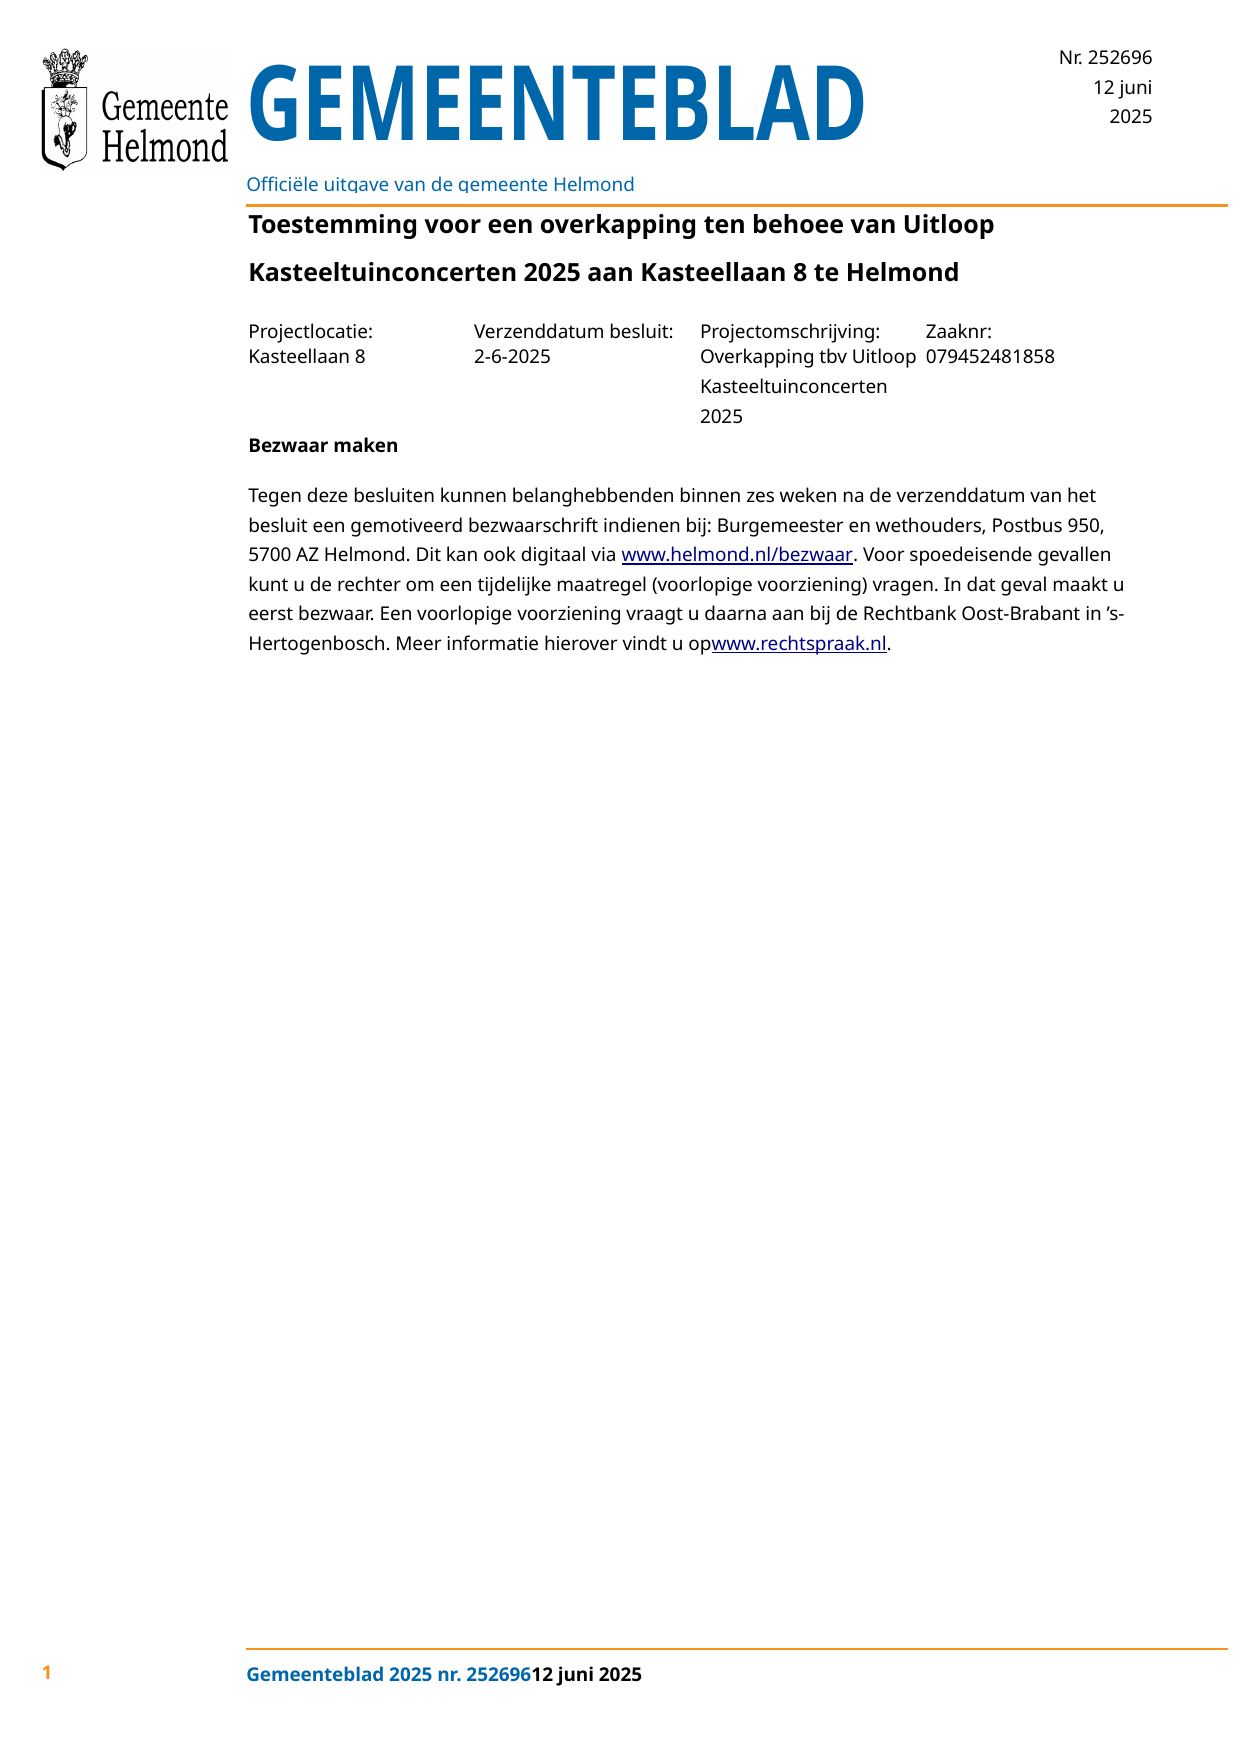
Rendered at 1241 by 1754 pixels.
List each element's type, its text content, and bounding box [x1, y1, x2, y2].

table_header Projectlocatie: [248, 318, 474, 344]
picture [41, 47, 231, 172]
table_header Verzenddatum besluit: [474, 318, 700, 344]
table_header Projectomschrijving: [700, 318, 926, 344]
table_cell Kasteellaan 8 [248, 344, 474, 429]
text Bezwaar maken [248, 432, 1152, 458]
table_cell Overkapping tbv Uitloop Kasteeltuinconcerten 2025 [700, 344, 926, 429]
table_header Zaaknr: [926, 318, 1152, 344]
table_cell 079452481858 [926, 344, 1152, 429]
text Toestemming voor een overkapping ten behoee van Uitloop Kasteeltuinconcerten 2025 aan Kasteellaan 8 te Helmond [248, 207, 1152, 288]
table_cell 2-6-2025 [474, 344, 700, 429]
text Tegen deze besluiten kunnen belanghebbenden binnen zes weken na de verzenddatum van het besluit een gemotiveerd bezwaarschrift indienen bij: Burgemeester en wethouders, Postbus 950, 5700 AZ Helmond. Dit kan ook digitaal via www.helmond.nl/bezwaar. Voor spoedeisende gevallen kunt u de rechter om een tijdelijke maatregel (voorlopige voorziening) vragen. In dat geval maakt u eerst bezwaar. Een voorlopige voorziening vraagt u daarna aan bij de Rechtbank Oost-Brabant in ’s-Hertogenbosch. Meer informatie hierover vindt u opwww.rechtspraak.nl. [248, 482, 1152, 656]
